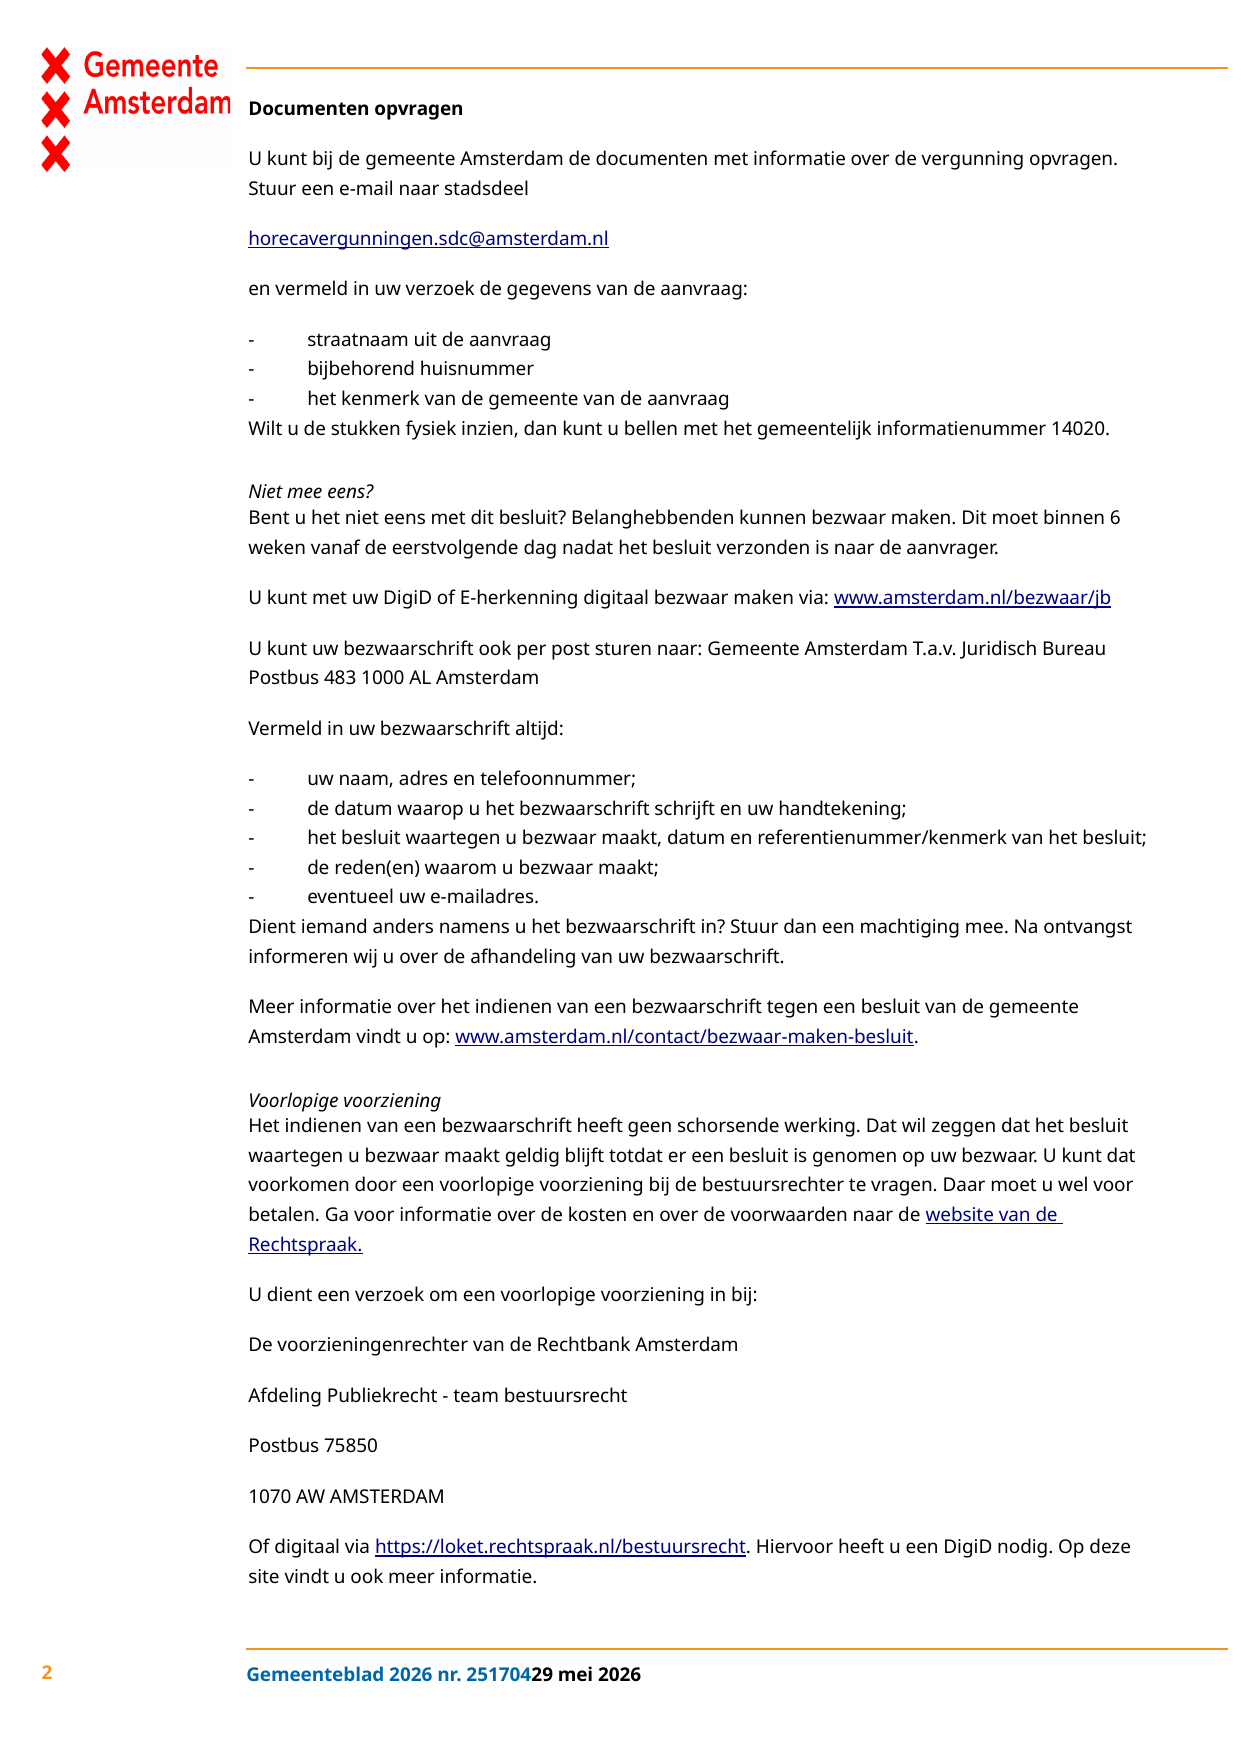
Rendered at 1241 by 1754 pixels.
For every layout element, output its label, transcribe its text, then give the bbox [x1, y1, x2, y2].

list het kenmerk van de gemeente van de aanvraag [248, 385, 1152, 411]
list straatnaam uit de aanvraag [248, 326, 1152, 352]
text U kunt met uw DigiD of E-herkenning digitaal bezwaar maken via: www.amsterdam.nl/bezwaar/jb [248, 584, 1152, 610]
text Of digitaal via https://loket.rechtspraak.nl/bestuursrecht. Hiervoor heeft u een DigiD nodig. Op deze site vindt u ook meer informatie. [248, 1533, 1152, 1589]
picture [41, 47, 231, 172]
list bijbehorend huisnummer [248, 356, 1152, 381]
text Afdeling Publiekrecht - team bestuursrecht [248, 1382, 1152, 1408]
list eventueel uw e-mailadres. [248, 884, 1152, 909]
text Wilt u de stukken fysiek inzien, dan kunt u bellen met het gemeentelijk informatienummer 14020. [248, 415, 1152, 441]
text U dient een verzoek om een voorlopige voorziening in bij: [248, 1281, 1152, 1307]
list uw naam, adres en telefoonnummer; [248, 765, 1152, 791]
list de datum waarop u het bezwaarschrift schrijft en uw handtekening; [248, 795, 1152, 821]
text Het indienen van een bezwaarschrift heeft geen schorsende werking. Dat wil zeggen dat het besluit waartegen u bezwaar maakt geldig blijft totdat er een besluit is genomen op uw bezwaar. U kunt dat voorkomen door een voorlopige voorziening bij de bestuursrechter te vragen. Daar moet u wel voor betalen. Ga voor informatie over de kosten en over de voorwaarden naar de website van de Rechtspraak. [248, 1112, 1152, 1257]
text 1070 AW AMSTERDAM [248, 1483, 1152, 1509]
list de reden(en) waarom u bezwaar maakt; [248, 854, 1152, 880]
text en vermeld in uw verzoek de gegevens van de aanvraag: [248, 276, 1152, 301]
list het besluit waartegen u bezwaar maakt, datum en referentienummer/kenmerk van het besluit; [248, 824, 1152, 850]
text Voorlopige voorziening [248, 1087, 1152, 1112]
text U kunt bij de gemeente Amsterdam de documenten met informatie over de vergunning opvragen. Stuur een e-mail naar stadsdeel [248, 145, 1152, 201]
text Vermeld in uw bezwaarschrift altijd: [248, 715, 1152, 741]
text Bent u het niet eens met dit besluit? Belanghebbenden kunnen bezwaar maken. Dit moet binnen 6 weken vanaf de eerstvolgende dag nadat het besluit verzonden is naar de aanvrager. [248, 504, 1152, 560]
text De voorzieningenrechter van de Rechtbank Amsterdam [248, 1332, 1152, 1357]
text Niet mee eens? [248, 479, 1152, 504]
text Dient iemand anders namens u het bezwaarschrift in? Stuur dan een machtiging mee. Na ontvangst informeren wij u over de afhandeling van uw bezwaarschrift. [248, 913, 1152, 968]
text Meer informatie over het indienen van een bezwaarschrift tegen een besluit van de gemeente Amsterdam vindt u op: www.amsterdam.nl/contact/bezwaar-maken-besluit. [248, 993, 1152, 1048]
text Documenten opvragen [248, 95, 1152, 121]
text U kunt uw bezwaarschrift ook per post sturen naar: Gemeente Amsterdam T.a.v. Juridisch Bureau Postbus 483 1000 AL Amsterdam [248, 635, 1152, 690]
text Postbus 75850 [248, 1432, 1152, 1458]
text horecavergunningen.sdc@amsterdam.nl [248, 225, 1152, 251]
